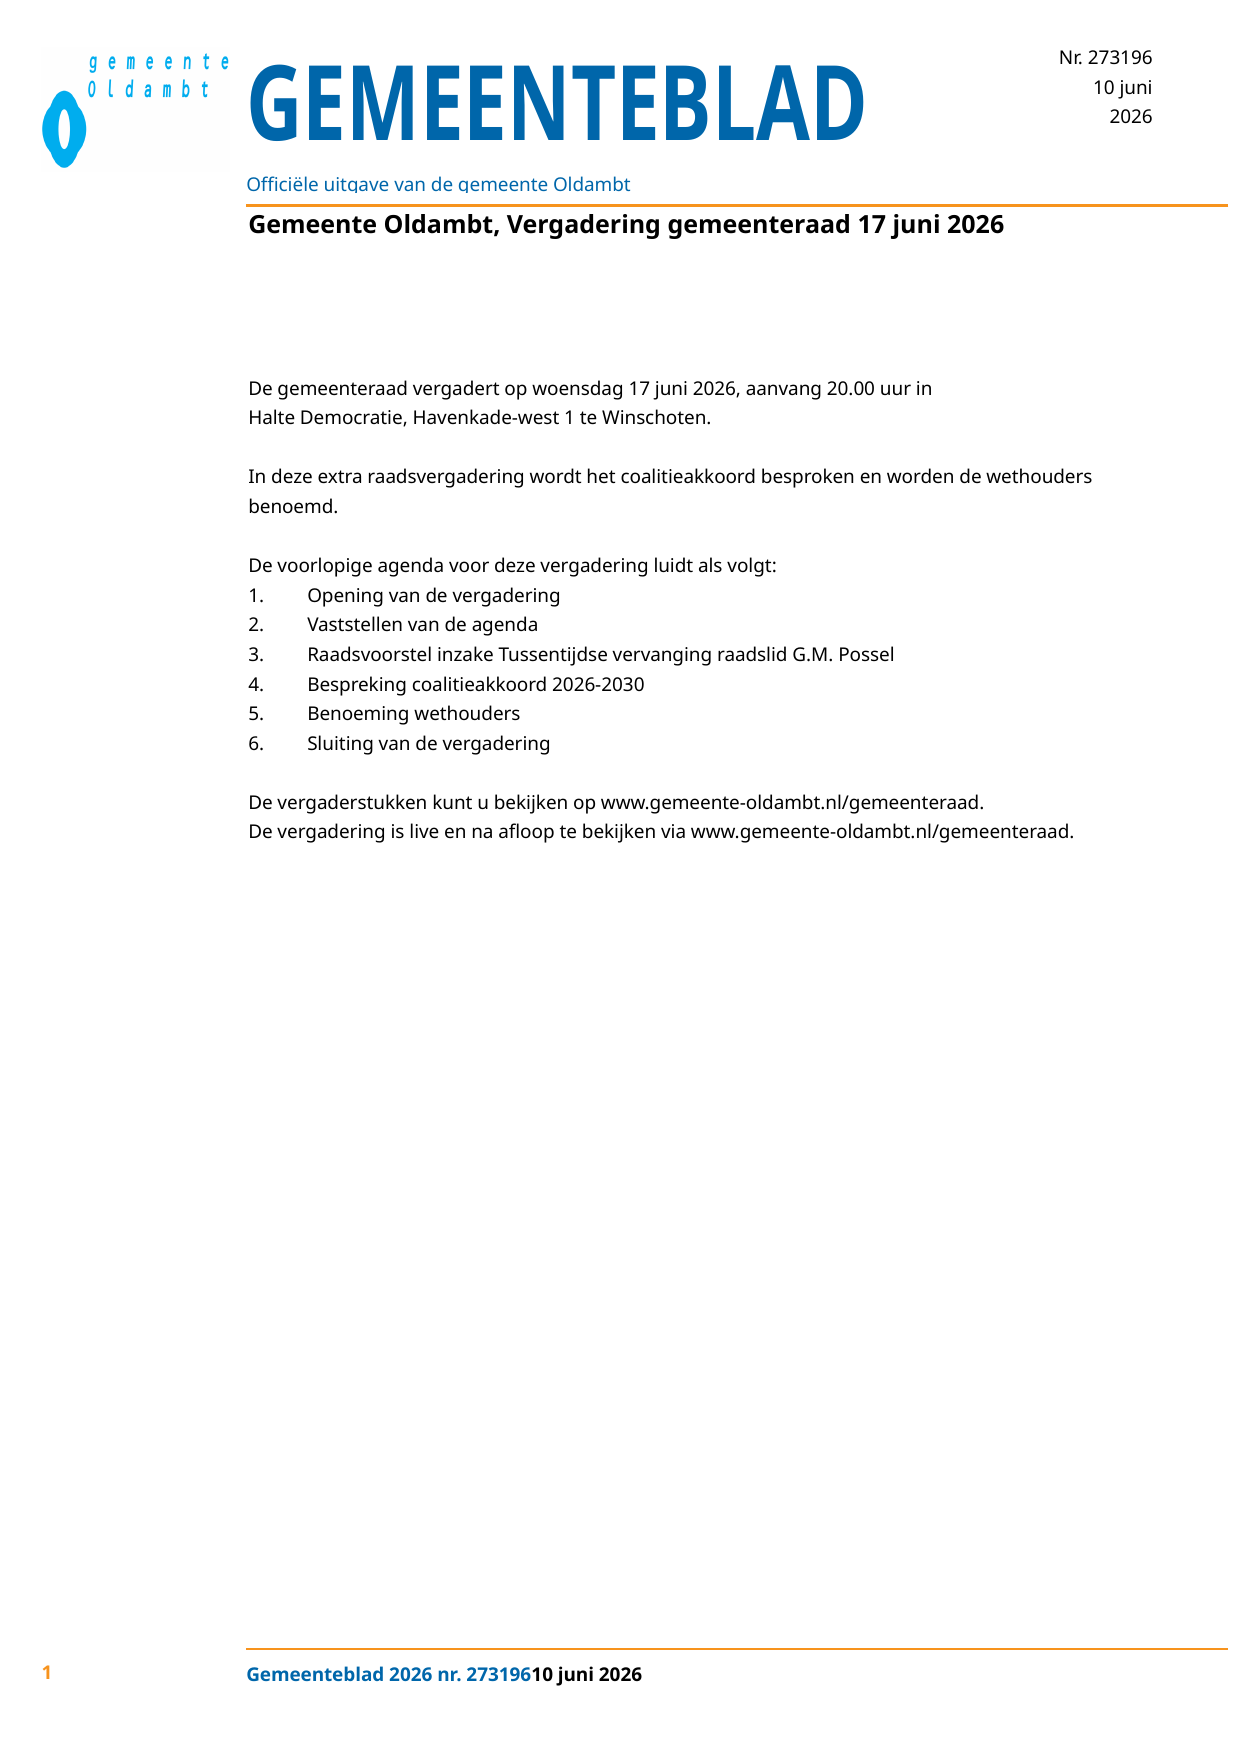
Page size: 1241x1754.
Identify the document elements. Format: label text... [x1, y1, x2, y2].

list Raadsvoorstel inzake Tussentijdse vervanging raadslid G.M. Possel [248, 641, 1152, 667]
list Benoeming wethouders [248, 700, 1152, 726]
text In deze extra raadsvergadering wordt het coalitieakkoord besproken en worden de wethouders benoemd. [248, 464, 1152, 519]
text Halte Democratie, Havenkade-west 1 te Winschoten. [248, 404, 1152, 430]
list Opening van de vergadering [248, 582, 1152, 608]
text De voorlopige agenda voor deze vergadering luidt als volgt: [248, 552, 1152, 578]
text De gemeenteraad vergadert op woensdag 17 juni 2026, aanvang 20.00 uur in [248, 375, 1152, 401]
text De vergadering is live en na afloop te bekijken via www.gemeente-oldambt.nl/gemeenteraad. [248, 819, 1152, 844]
list Bespreking coalitieakkoord 2026-2030 [248, 671, 1152, 696]
picture [41, 47, 231, 172]
list Sluiting van de vergadering [248, 730, 1152, 756]
text Gemeente Oldambt, Vergadering gemeenteraad 17 juni 2026 [248, 207, 1152, 241]
text De vergaderstukken kunt u bekijken op www.gemeente-oldambt.nl/gemeenteraad. [248, 789, 1152, 815]
list Vaststellen van de agenda [248, 612, 1152, 637]
